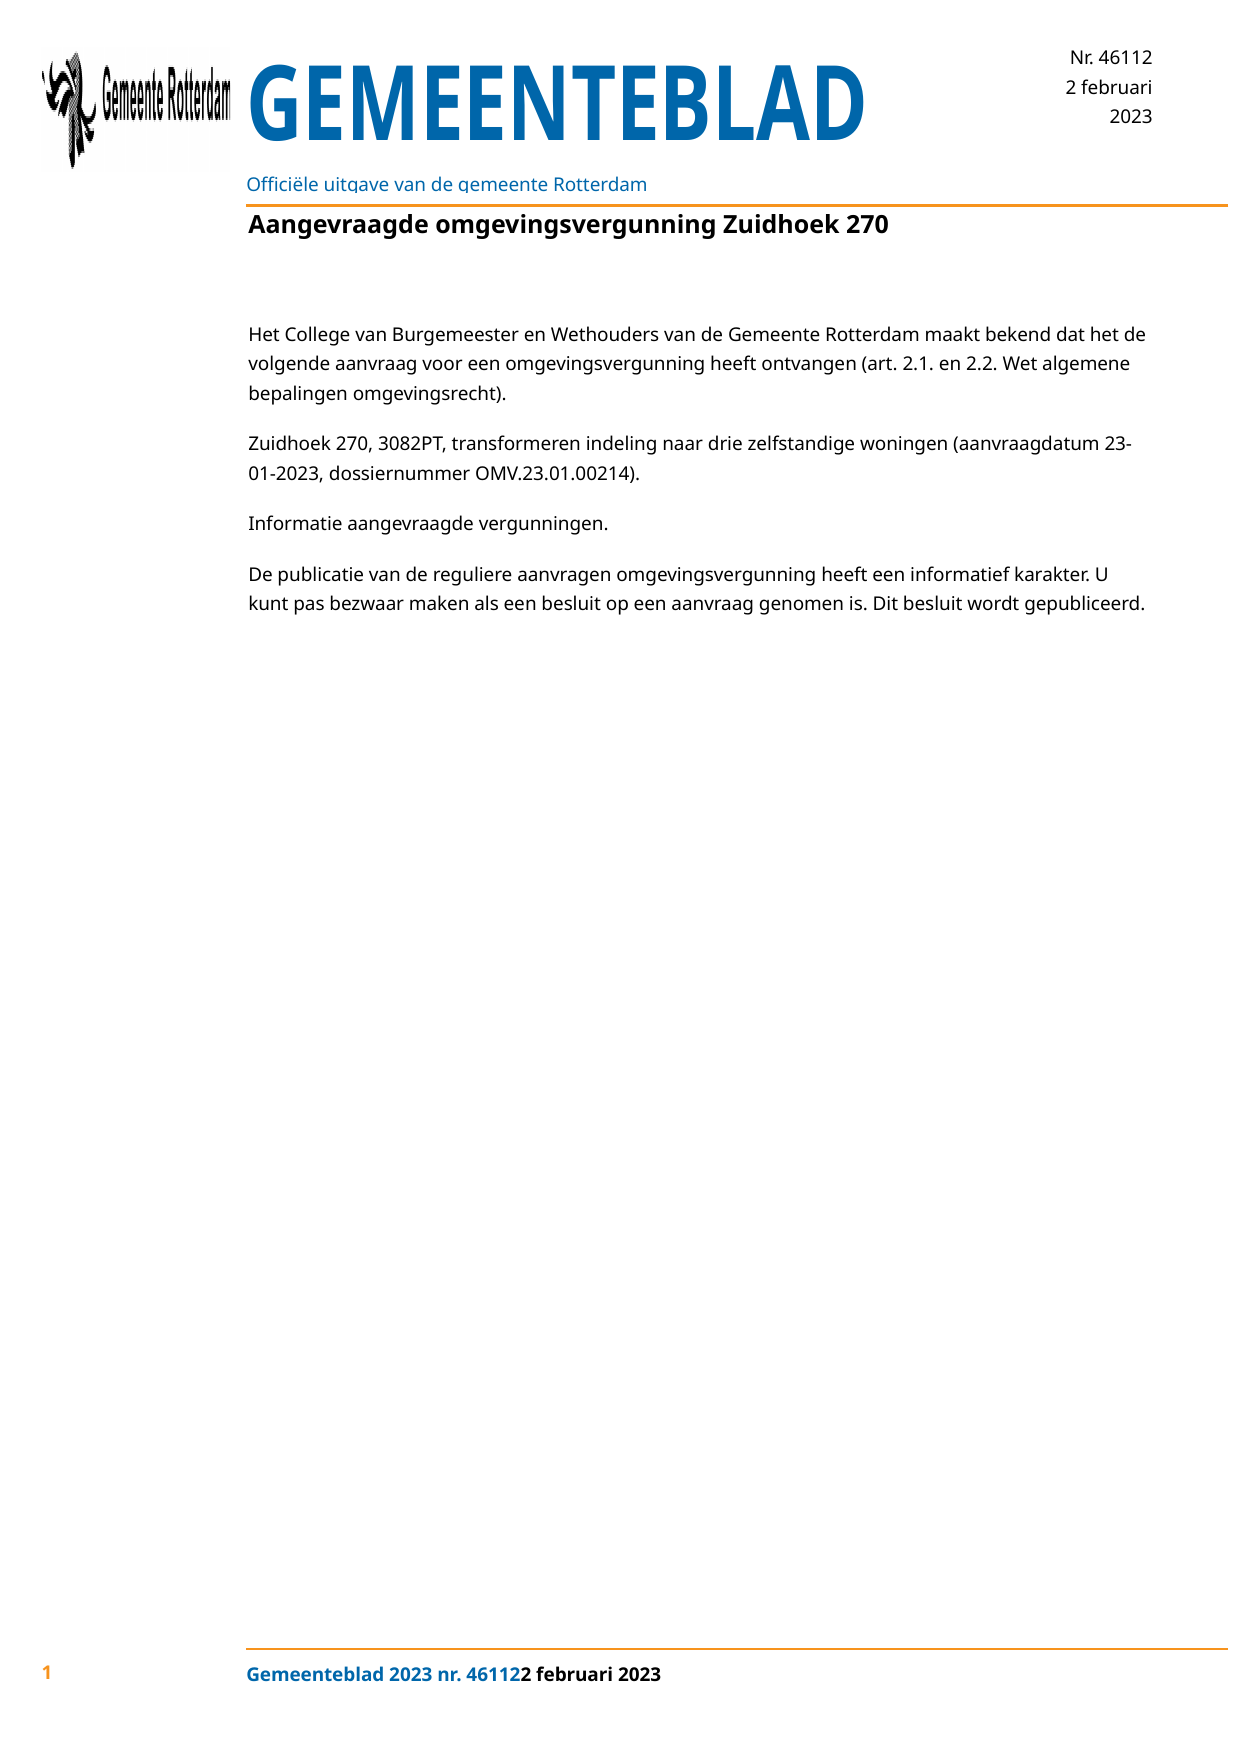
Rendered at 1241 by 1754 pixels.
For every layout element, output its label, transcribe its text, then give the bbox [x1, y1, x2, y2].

text Zuidhoek 270, 3082PT, transformeren indeling naar drie zelfstandige woningen (aanvraagdatum 23-01-2023, dossiernummer OMV.23.01.00214). [248, 430, 1152, 486]
text Het College van Burgemeester en Wethouders van de Gemeente Rotterdam maakt bekend dat het de volgende aanvraag voor een omgevingsvergunning heeft ontvangen (art. 2.1. en 2.2. Wet algemene bepalingen omgevingsrecht). [248, 321, 1152, 406]
text Informatie aangevraagde vergunningen. [248, 510, 1152, 536]
text De publicatie van de reguliere aanvragen omgevingsvergunning heeft een informatief karakter. U kunt pas bezwaar maken als een besluit op een aanvraag genomen is. Dit besluit wordt gepubliceerd. [248, 561, 1152, 616]
text Aangevraagde omgevingsvergunning Zuidhoek 270 [248, 207, 1152, 241]
picture [41, 47, 231, 172]
